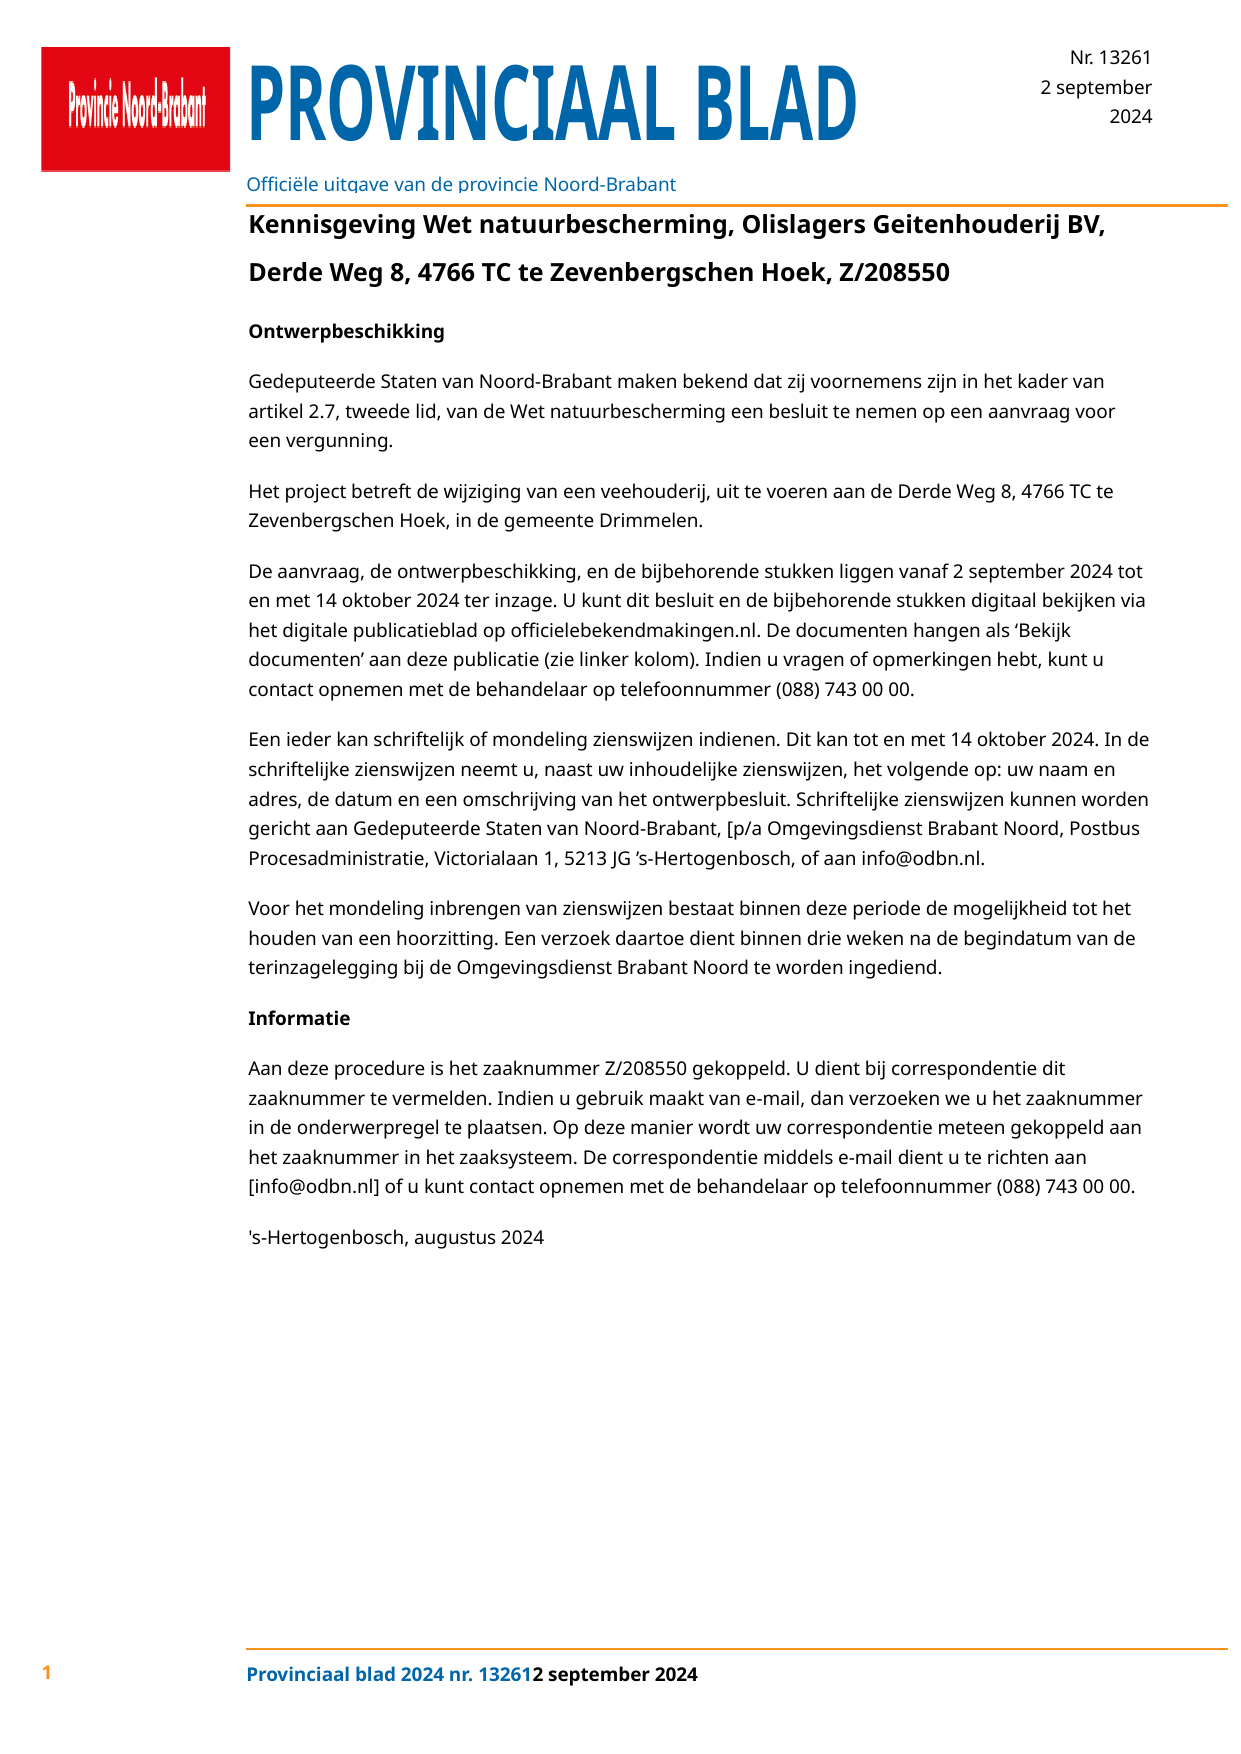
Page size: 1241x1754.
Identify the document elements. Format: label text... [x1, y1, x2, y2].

text Aan deze procedure is het zaaknummer Z/208550 gekoppeld. U dient bij correspondentie dit zaaknummer te vermelden. Indien u gebruik maakt van e-mail, dan verzoeken we u het zaaknummer in de onderwerpregel te plaatsen. Op deze manier wordt uw correspondentie meteen gekoppeld aan het zaaknummer in het zaaksysteem. De correspondentie middels e-mail dient u te richten aan [info@odbn.nl] of u kunt contact opnemen met de behandelaar op telefoonnummer (088) 743 00 00. [248, 1055, 1152, 1199]
text Informatie [248, 1005, 1152, 1031]
picture [41, 47, 231, 172]
text Kennisgeving Wet natuurbescherming, Olislagers Geitenhouderij BV, Derde Weg 8, 4766 TC te Zevenbergschen Hoek, Z/208550 [248, 207, 1152, 288]
text Een ieder kan schriftelijk of mondeling zienswijzen indienen. Dit kan tot en met 14 oktober 2024. In de schriftelijke zienswijzen neemt u, naast uw inhoudelijke zienswijzen, het volgende op: uw naam en adres, de datum en een omschrijving van het ontwerpbesluit. Schriftelijke zienswijzen kunnen worden gericht aan Gedeputeerde Staten van Noord-Brabant, [p/a Omgevingsdienst Brabant Noord, Postbus Procesadministratie, Victorialaan 1, 5213 JG ’s-Hertogenbosch, of aan info@odbn.nl. [248, 727, 1152, 871]
text Gedeputeerde Staten van Noord-Brabant maken bekend dat zij voornemens zijn in het kader van artikel 2.7, tweede lid, van de Wet natuurbescherming een besluit te nemen op een aanvraag voor een vergunning. [248, 368, 1152, 453]
text Het project betreft de wijziging van een veehouderij, uit te voeren aan de Derde Weg 8, 4766 TC te Zevenbergschen Hoek, in de gemeente Drimmelen. [248, 478, 1152, 533]
text Voor het mondeling inbrengen van zienswijzen bestaat binnen deze periode de mogelijkheid tot het houden van een hoorzitting. Een verzoek daartoe dient binnen drie weken na de begindatum van de terinzagelegging bij de Omgevingsdienst Brabant Noord te worden ingediend. [248, 895, 1152, 980]
text Ontwerpbeschikking [248, 318, 1152, 344]
text 's-Hertogenbosch, augustus 2024 [248, 1224, 1152, 1250]
text De aanvraag, de ontwerpbeschikking, en de bijbehorende stukken liggen vanaf 2 september 2024 tot en met 14 oktober 2024 ter inzage. U kunt dit besluit en de bijbehorende stukken digitaal bekijken via het digitale publicatieblad op officielebekendmakingen.nl. De documenten hangen als ‘Bekijk documenten’ aan deze publicatie (zie linker kolom). Indien u vragen of opmerkingen hebt, kunt u contact opnemen met de behandelaar op telefoonnummer (088) 743 00 00. [248, 558, 1152, 702]
